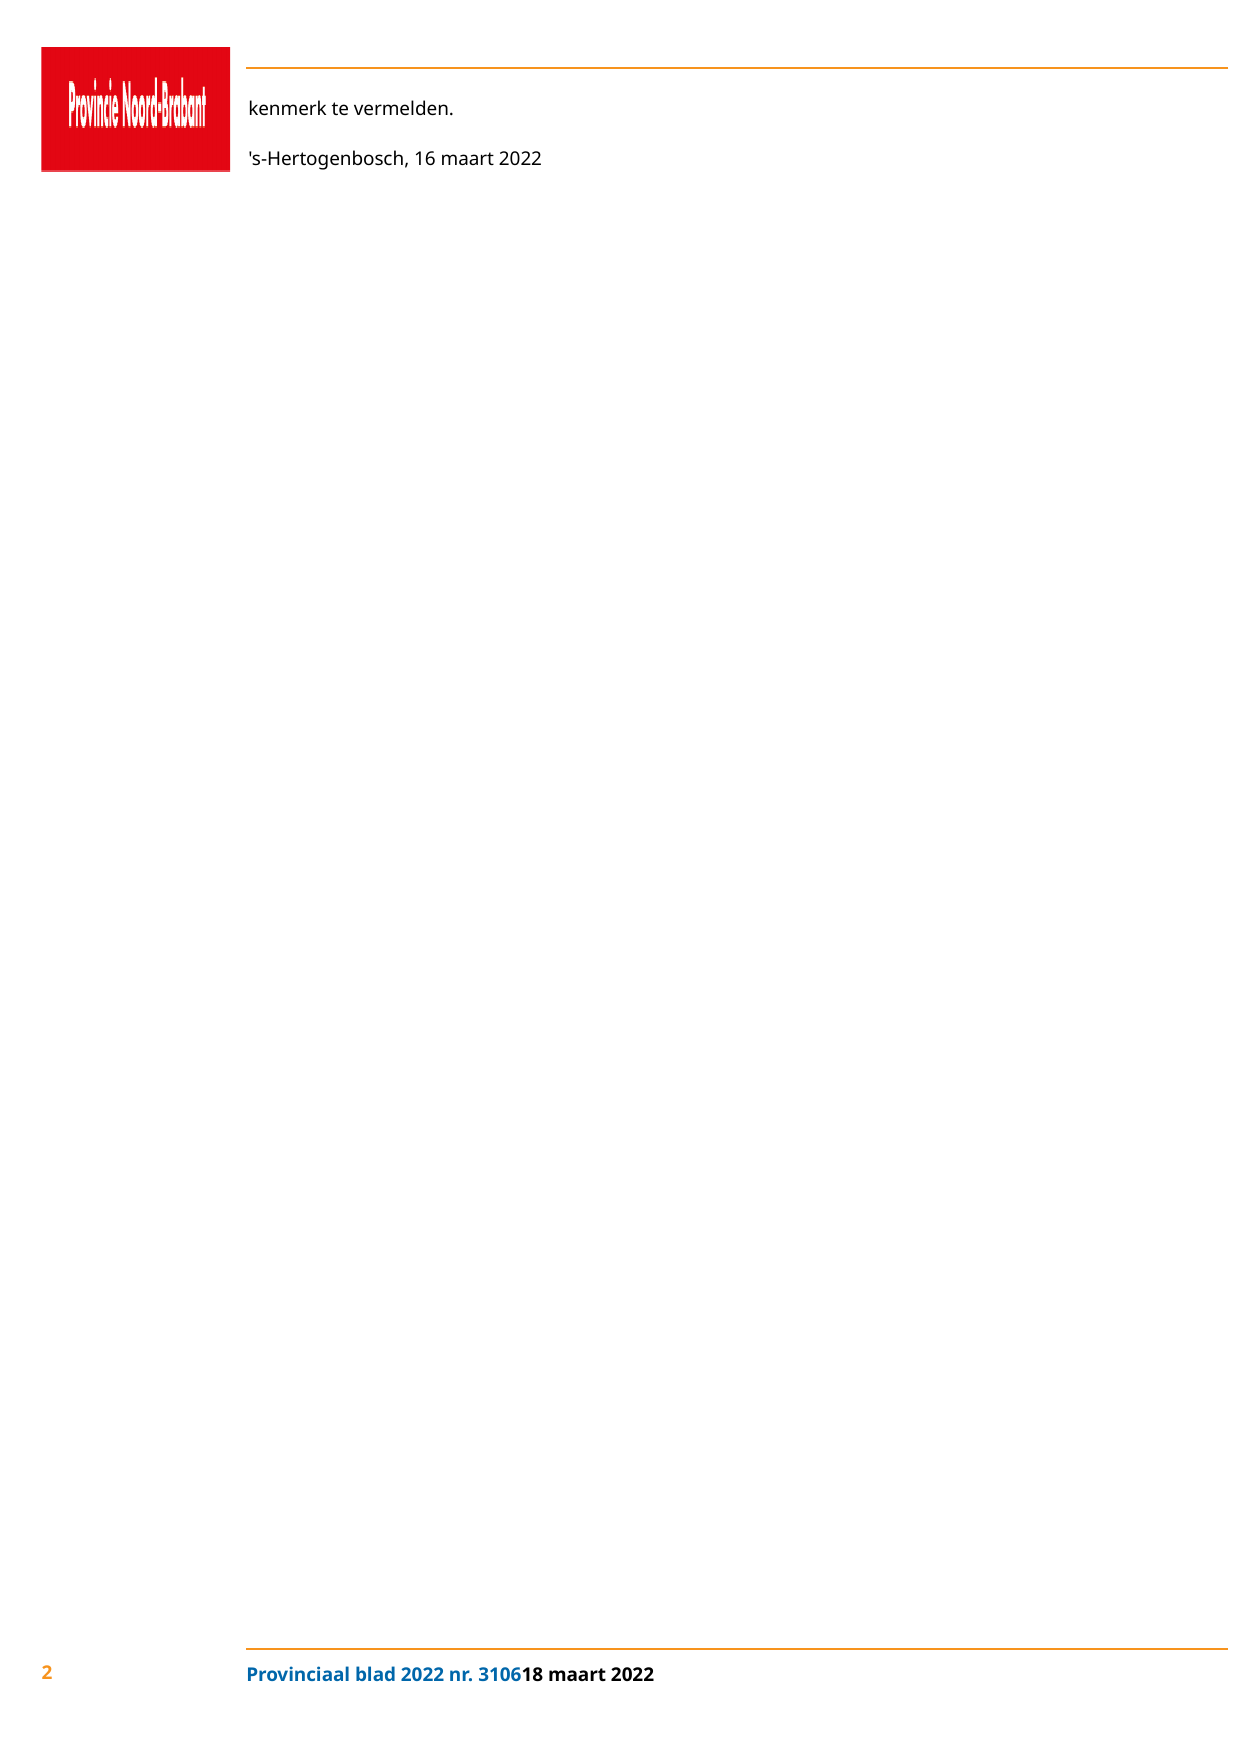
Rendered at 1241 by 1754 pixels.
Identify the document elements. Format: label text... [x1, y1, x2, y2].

text 's-Hertogenbosch, 16 maart 2022 [248, 145, 1152, 171]
picture [41, 47, 231, 172]
text kenmerk te vermelden. [248, 95, 1152, 121]
